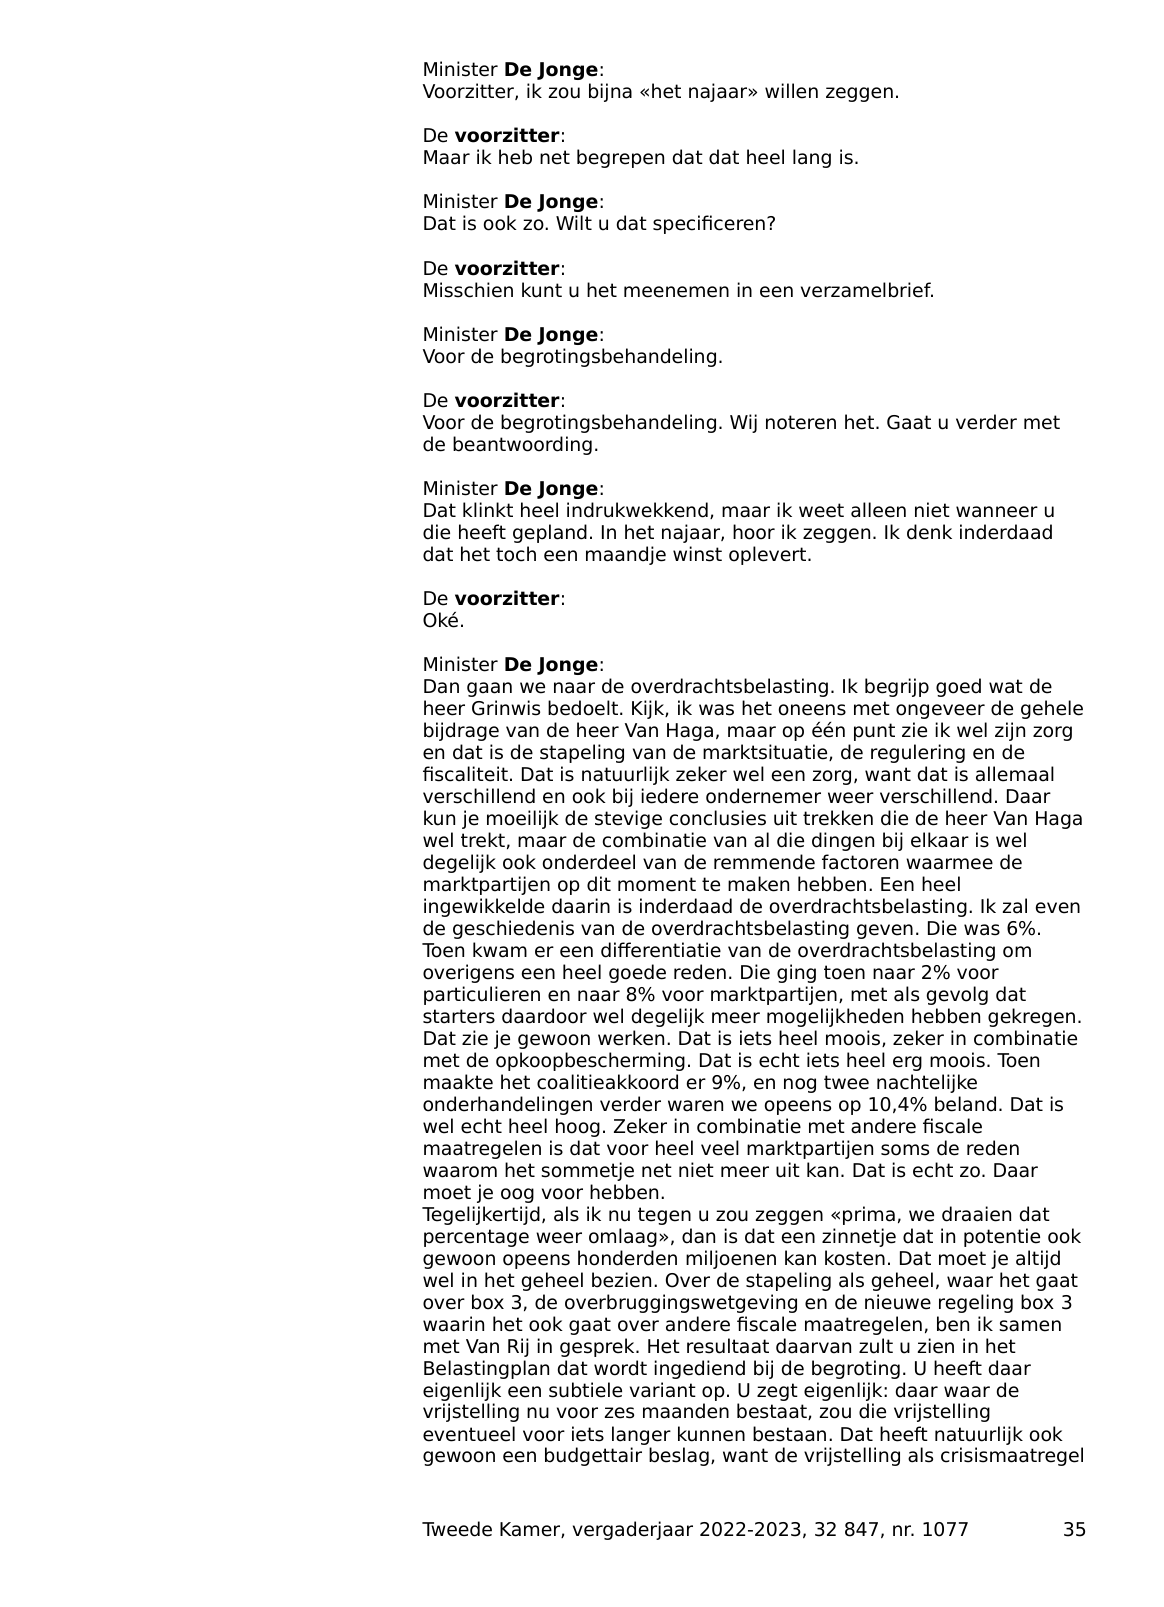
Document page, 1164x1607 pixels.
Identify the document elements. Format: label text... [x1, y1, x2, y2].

text Minister De Jonge: [422, 654, 1087, 676]
text De voorzitter: [422, 257, 1087, 279]
text Minister De Jonge: [422, 324, 1087, 346]
text Minister De Jonge: [422, 191, 1087, 213]
text De voorzitter: [422, 588, 1087, 610]
text Maar ik heb net begrepen dat dat heel lang is. [422, 147, 1087, 169]
text Tegelijkertijd, als ik nu tegen u zou zeggen «prima, we draaien dat percentage weer omlaag», dan is dat een zinnetje dat in potentie ook gewoon opeens honderden miljoenen kan kosten. Dat moet je altijd wel in het geheel bezien. Over de stapeling als geheel, waar het gaat over box 3, de overbruggingswetgeving en de nieuwe regeling box 3 waarin het ook gaat over andere fiscale maatregelen, ben ik samen met Van Rij in gesprek. Het resultaat daarvan zult u zien in het Belastingplan dat wordt ingediend bij de begroting. U heeft daar eigenlijk een subtiele variant op. U zegt eigenlijk: daar waar de vrijstelling nu voor zes maanden bestaat, zou die vrijstelling eventueel voor iets langer kunnen bestaan. Dat heeft natuurlijk ook gewoon een budgettair beslag, want de vrijstelling als crisismaatregel [422, 1204, 1087, 1467]
text Oké. [422, 610, 1087, 632]
text Dan gaan we naar de overdrachtsbelasting. Ik begrijp goed wat de heer Grinwis bedoelt. Kijk, ik was het oneens met ongeveer de gehele bijdrage van de heer Van Haga, maar op één punt zie ik wel zijn zorg en dat is de stapeling van de marktsituatie, de regulering en de fiscaliteit. Dat is natuurlijk zeker wel een zorg, want dat is allemaal verschillend en ook bij iedere ondernemer weer verschillend. Daar kun je moeilijk de stevige conclusies uit trekken die de heer Van Haga wel trekt, maar de combinatie van al die dingen bij elkaar is wel degelijk ook onderdeel van de remmende factoren waarmee de marktpartijen op dit moment te maken hebben. Een heel ingewikkelde daarin is inderdaad de overdrachtsbelasting. Ik zal even de geschiedenis van de overdrachtsbelasting geven. Die was 6%. Toen kwam er een differentiatie van de overdrachtsbelasting om overigens een heel goede reden. Die ging toen naar 2% voor particulieren en naar 8% voor marktpartijen, met als gevolg dat starters daardoor wel degelijk meer mogelijkheden hebben gekregen. Dat zie je gewoon werken. Dat is iets heel moois, zeker in combinatie met de opkoopbescherming. Dat is echt iets heel erg moois. Toen maakte het coalitieakkoord er 9%, en nog twee nachtelijke onderhandelingen verder waren we opeens op 10,4% beland. Dat is wel echt heel hoog. Zeker in combinatie met andere fiscale maatregelen is dat voor heel veel marktpartijen soms de reden waarom het sommetje net niet meer uit kan. Dat is echt zo. Daar moet je oog voor hebben. [422, 676, 1087, 1204]
text Voor de begrotingsbehandeling. [422, 346, 1087, 368]
text Voorzitter, ik zou bijna «het najaar» willen zeggen. [422, 81, 1087, 103]
text Misschien kunt u het meenemen in een verzamelbrief. [422, 279, 1087, 301]
text De voorzitter: [422, 125, 1087, 147]
text Dat klinkt heel indrukwekkend, maar ik weet alleen niet wanneer u die heeft gepland. In het najaar, hoor ik zeggen. Ik denk inderdaad dat het toch een maandje winst oplevert. [422, 500, 1087, 566]
text De voorzitter: [422, 390, 1087, 412]
text Minister De Jonge: [422, 59, 1087, 81]
text Voor de begrotingsbehandeling. Wij noteren het. Gaat u verder met de beantwoording. [422, 412, 1087, 456]
text Minister De Jonge: [422, 478, 1087, 500]
text Dat is ook zo. Wilt u dat specificeren? [422, 213, 1087, 235]
